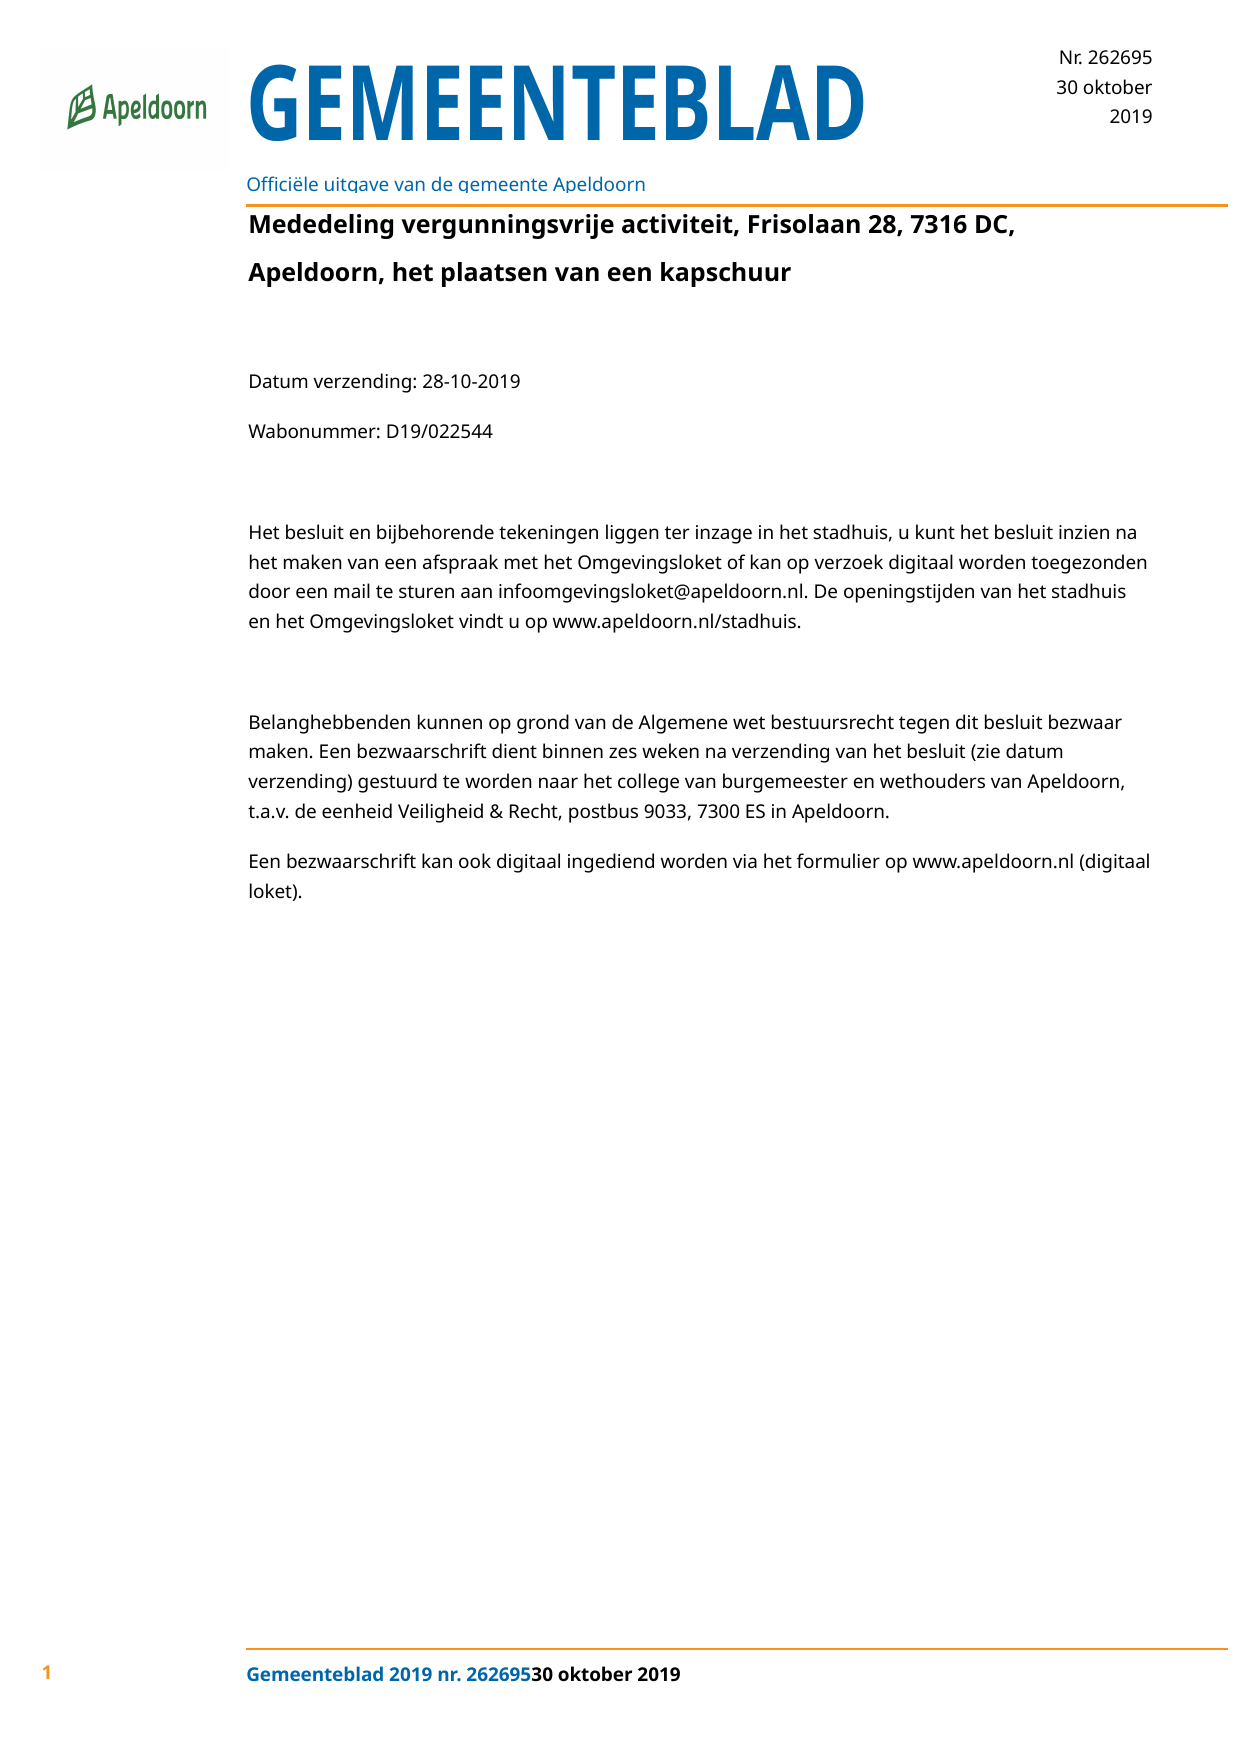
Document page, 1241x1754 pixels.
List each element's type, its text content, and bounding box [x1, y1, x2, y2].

text Datum verzending: 28-10-2019 [248, 368, 1152, 394]
text Het besluit en bijbehorende tekeningen liggen ter inzage in het stadhuis, u kunt het besluit inzien na het maken van een afspraak met het Omgevingsloket of kan op verzoek digitaal worden toegezonden door een mail te sturen aan infoomgevingsloket@apeldoorn.nl. De openingstijden van het stadhuis en het Omgevingsloket vindt u op www.apeldoorn.nl/stadhuis. [248, 519, 1152, 634]
text Wabonummer: D19/022544 [248, 419, 1152, 444]
text Belanghebbenden kunnen op grond van de Algemene wet bestuursrecht tegen dit besluit bezwaar maken. Een bezwaarschrift dient binnen zes weken na verzending van het besluit (zie datum verzending) gestuurd te worden naar het college van burgemeester en wethouders van Apeldoorn, t.a.v. de eenheid Veiligheid & Recht, postbus 9033, 7300 ES in Apeldoorn. [248, 709, 1152, 824]
text Een bezwaarschrift kan ook digitaal ingediend worden via het formulier op www.apeldoorn.nl (digitaal loket). [248, 848, 1152, 904]
picture [41, 47, 231, 172]
text Mededeling vergunningsvrije activiteit, Frisolaan 28, 7316 DC, Apeldoorn, het plaatsen van een kapschuur [248, 207, 1152, 288]
